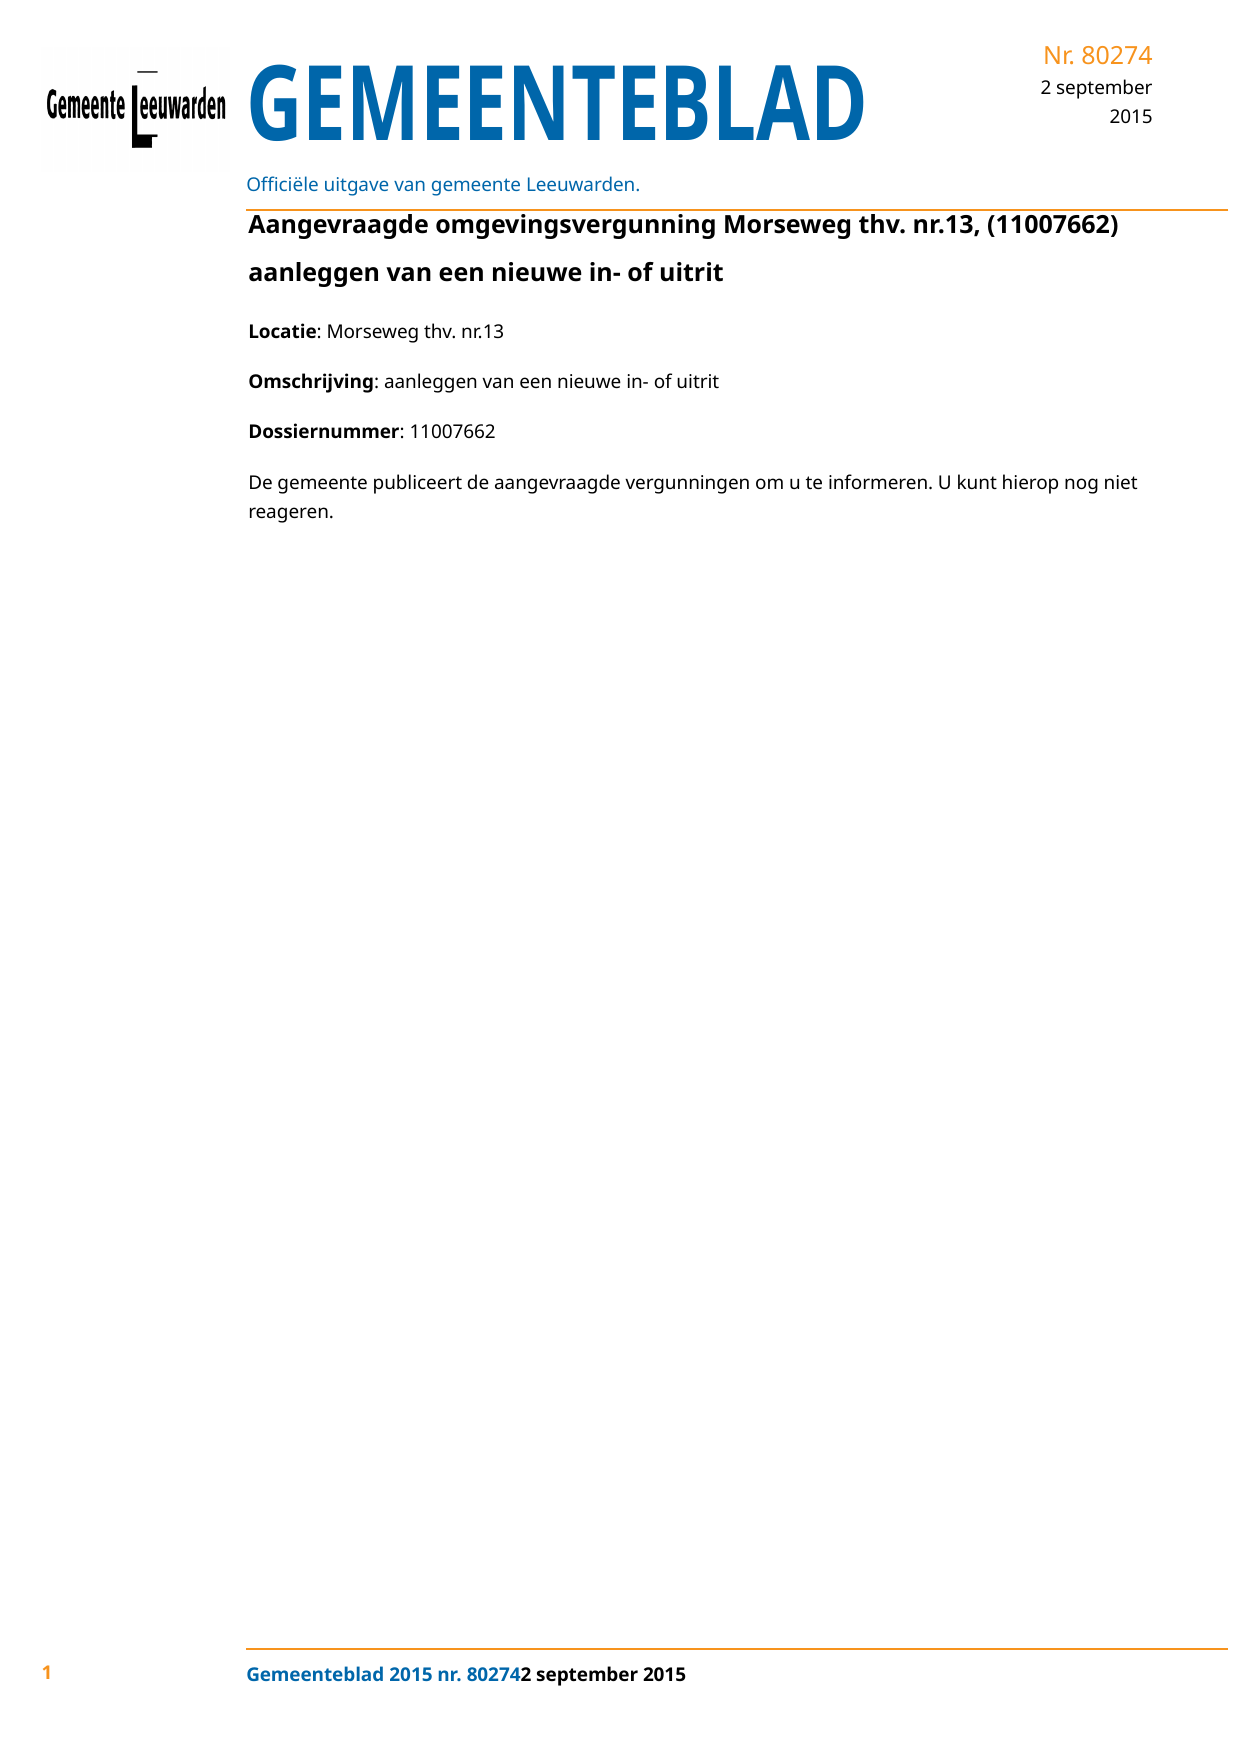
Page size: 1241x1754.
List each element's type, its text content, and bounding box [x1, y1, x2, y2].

text Omschrijving: aanleggen van een nieuwe in- of uitrit [248, 368, 1152, 394]
text Dossiernummer: 11007662 [248, 419, 1152, 444]
picture [41, 47, 231, 172]
text Aangevraagde omgevingsvergunning Morseweg thv. nr.13, (11007662) aanleggen van een nieuwe in- of uitrit [248, 211, 1152, 288]
text De gemeente publiceert de aangevraagde vergunningen om u te informeren. U kunt hierop nog niet reageren. [248, 469, 1152, 524]
text Locatie: Morseweg thv. nr.13 [248, 318, 1152, 344]
